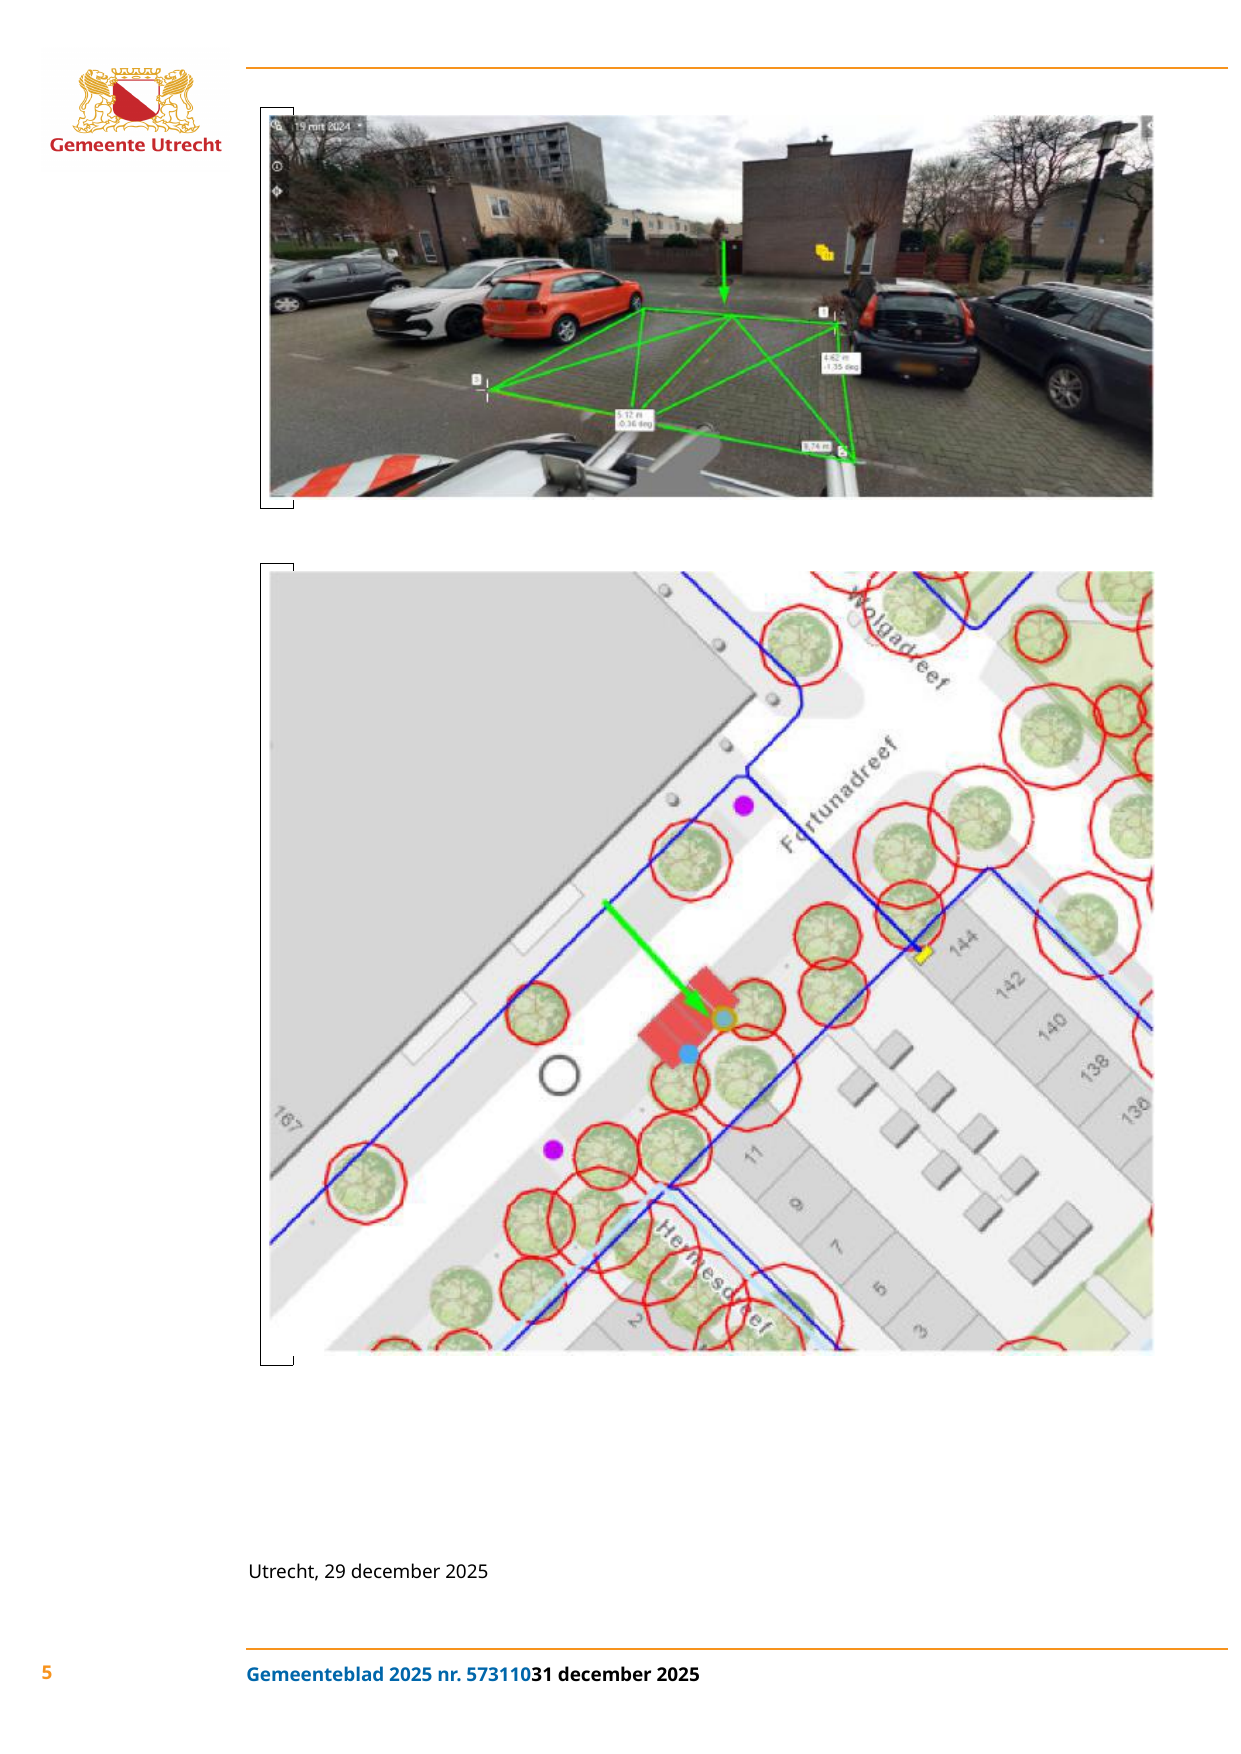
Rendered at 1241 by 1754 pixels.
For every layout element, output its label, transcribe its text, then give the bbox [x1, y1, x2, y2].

picture [41, 47, 231, 172]
picture [268, 115, 1155, 500]
picture [268, 571, 1155, 1356]
text Utrecht, 29 december 2025 [248, 1558, 1152, 1584]
